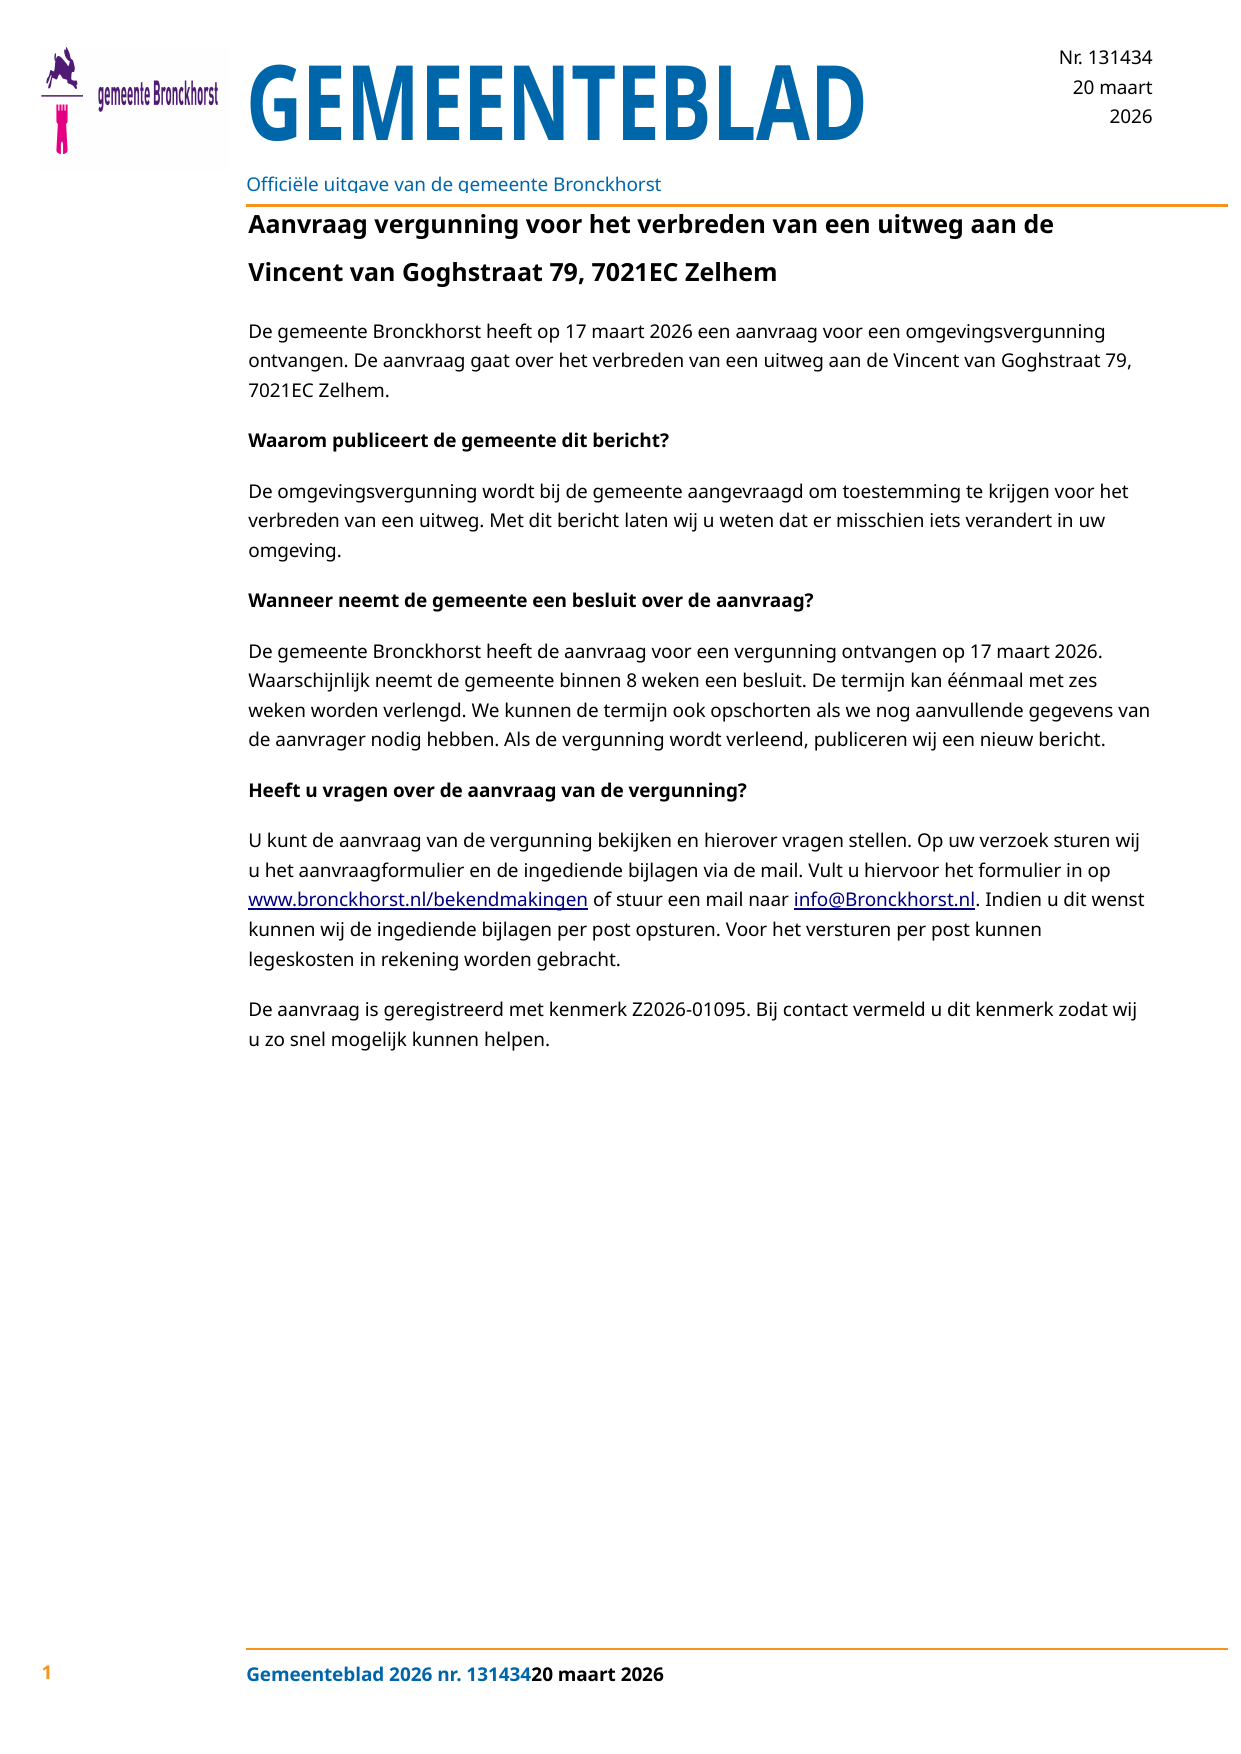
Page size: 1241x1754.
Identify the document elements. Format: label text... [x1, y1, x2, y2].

text De gemeente Bronckhorst heeft de aanvraag voor een vergunning ontvangen op 17 maart 2026. Waarschijnlijk neemt de gemeente binnen 8 weken een besluit. De termijn kan éénmaal met zes weken worden verlengd. We kunnen de termijn ook opschorten als we nog aanvullende gegevens van de aanvrager nodig hebben. Als de vergunning wordt verleend, publiceren wij een nieuw bericht. [248, 638, 1152, 752]
picture [41, 47, 231, 172]
text Aanvraag vergunning voor het verbreden van een uitweg aan de Vincent van Goghstraat 79, 7021EC Zelhem [248, 207, 1152, 288]
text De gemeente Bronckhorst heeft op 17 maart 2026 een aanvraag voor een omgevingsvergunning ontvangen. De aanvraag gaat over het verbreden van een uitweg aan de Vincent van Goghstraat 79, 7021EC Zelhem. [248, 318, 1152, 403]
text De aanvraag is geregistreerd met kenmerk Z2026-01095. Bij contact vermeld u dit kenmerk zodat wij u zo snel mogelijk kunnen helpen. [248, 996, 1152, 1052]
text Waarom publiceert de gemeente dit bericht? [248, 427, 1152, 453]
text Heeft u vragen over de aanvraag van de vergunning? [248, 777, 1152, 803]
text De omgevingsvergunning wordt bij de gemeente aangevraagd om toestemming te krijgen voor het verbreden van een uitweg. Met dit bericht laten wij u weten dat er misschien iets verandert in uw omgeving. [248, 478, 1152, 563]
text U kunt de aanvraag van de vergunning bekijken en hierover vragen stellen. Op uw verzoek sturen wij u het aanvraagformulier en de ingediende bijlagen via de mail. Vult u hiervoor het formulier in op www.bronckhorst.nl/bekendmakingen of stuur een mail naar info@Bronckhorst.nl. Indien u dit wenst kunnen wij de ingediende bijlagen per post opsturen. Voor het versturen per post kunnen legeskosten in rekening worden gebracht. [248, 827, 1152, 972]
text Wanneer neemt de gemeente een besluit over de aanvraag? [248, 587, 1152, 613]
